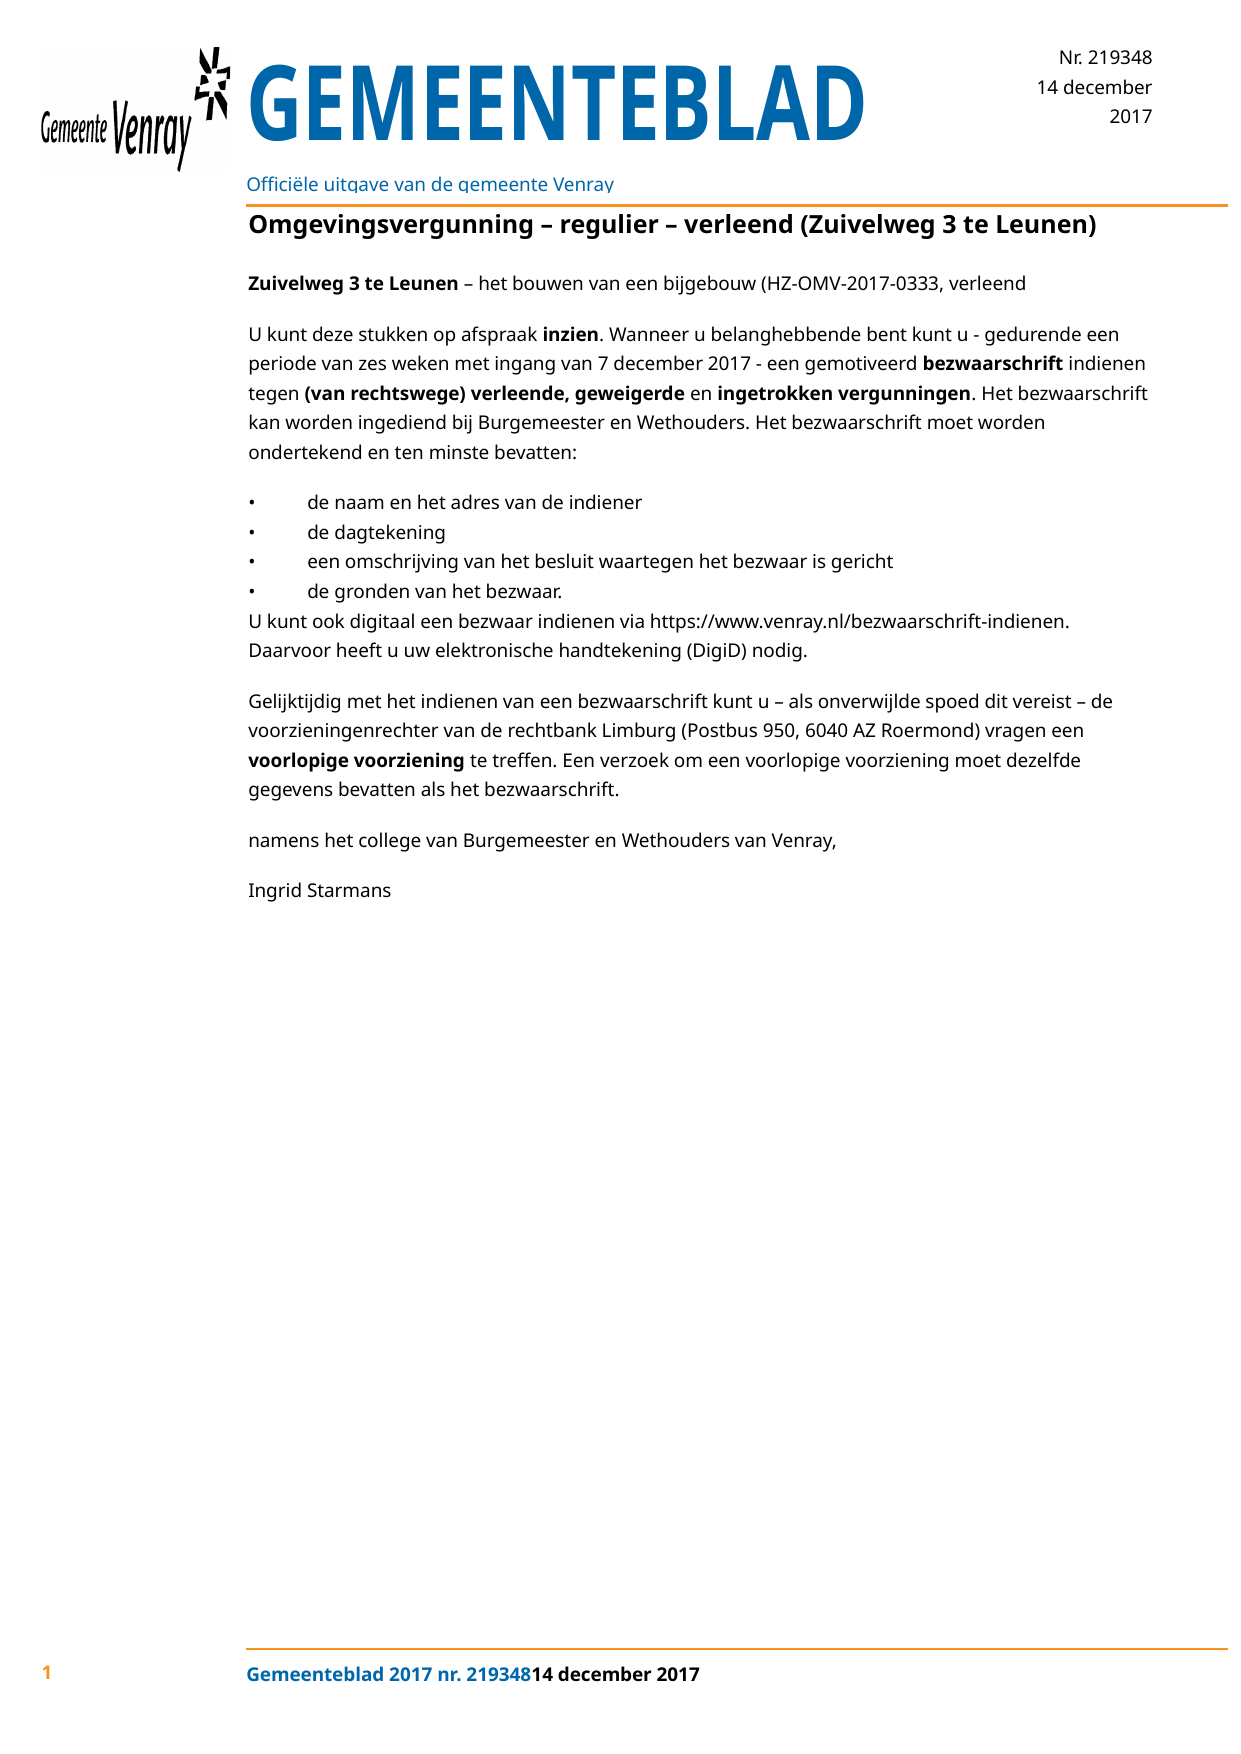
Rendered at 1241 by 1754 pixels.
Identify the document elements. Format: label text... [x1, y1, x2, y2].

text Gelijktijdig met het indienen van een bezwaarschrift kunt u – als onverwijlde spoed dit vereist – de voorzieningenrechter van de rechtbank Limburg (Postbus 950, 6040 AZ Roermond) vragen een voorlopige voorziening te treffen. Een verzoek om een voorlopige voorziening moet dezelfde gegevens bevatten als het bezwaarschrift. [248, 688, 1152, 802]
text namens het college van Burgemeester en Wethouders van Venray, [248, 827, 1152, 853]
list een omschrijving van het besluit waartegen het bezwaar is gericht [248, 549, 1152, 574]
text Zuivelweg 3 te Leunen – het bouwen van een bijgebouw (HZ-OMV-2017-0333, verleend [248, 270, 1152, 296]
picture [41, 47, 231, 172]
list de dagtekening [248, 519, 1152, 545]
text U kunt ook digitaal een bezwaar indienen via https://www.venray.nl/bezwaarschrift-indienen. Daarvoor heeft u uw elektronische handtekening (DigiD) nodig. [248, 608, 1152, 663]
text Ingrid Starmans [248, 877, 1152, 903]
list de gronden van het bezwaar. [248, 578, 1152, 604]
list de naam en het adres van de indiener [248, 489, 1152, 515]
text Omgevingsvergunning – regulier – verleend (Zuivelweg 3 te Leunen) [248, 207, 1152, 241]
text U kunt deze stukken op afspraak inzien. Wanneer u belanghebbende bent kunt u - gedurende een periode van zes weken met ingang van 7 december 2017 - een gemotiveerd bezwaarschrift indienen tegen (van rechtswege) verleende, geweigerde en ingetrokken vergunningen. Het bezwaarschrift kan worden ingediend bij Burgemeester en Wethouders. Het bezwaarschrift moet worden ondertekend en ten minste bevatten: [248, 321, 1152, 465]
